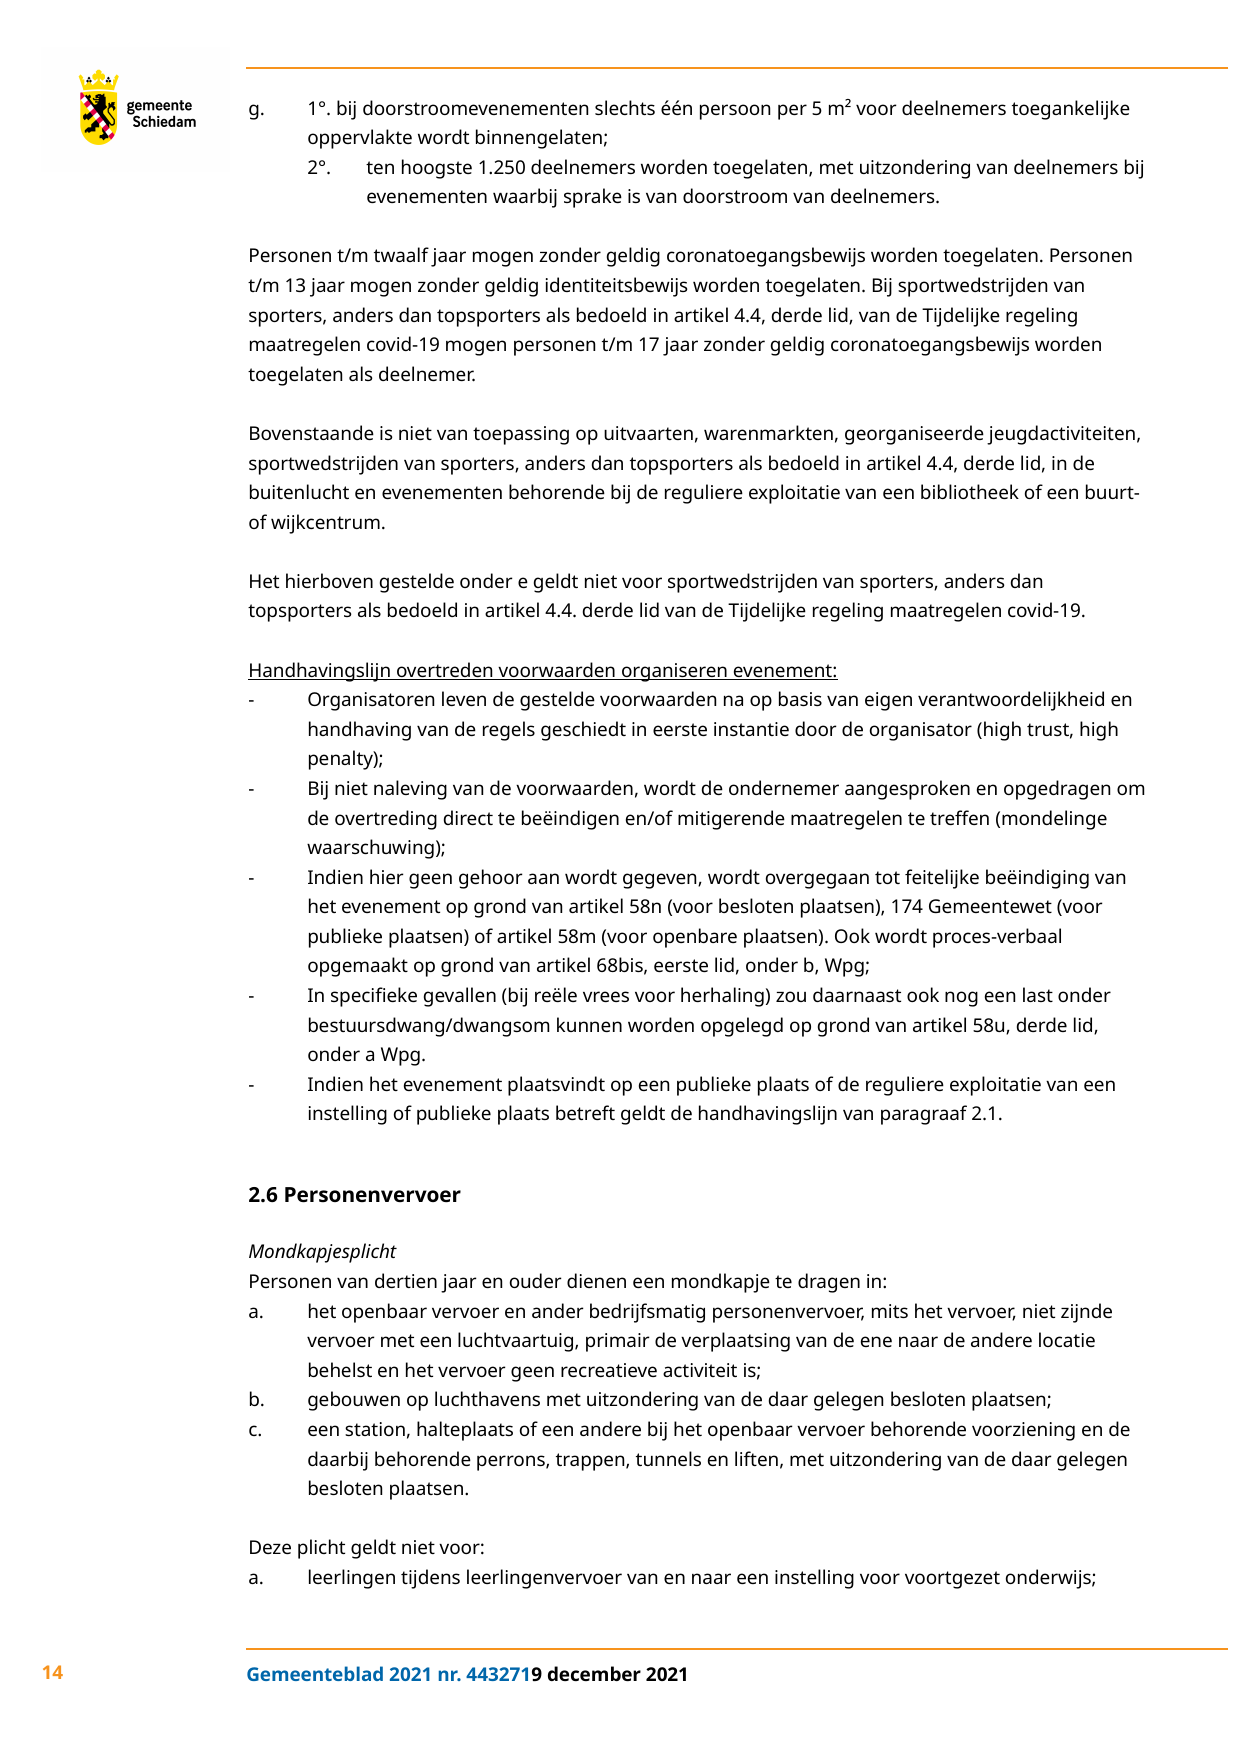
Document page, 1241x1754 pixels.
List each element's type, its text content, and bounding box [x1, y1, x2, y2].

picture [41, 47, 231, 172]
list leerlingen tijdens leerlingenvervoer van en naar een instelling voor voortgezet onderwijs; [248, 1564, 1152, 1590]
list 1°. bij doorstroomevenementen slechts één persoon per 5 m² voor deelnemers toegankelijke oppervlakte wordt binnengelaten; [248, 95, 1152, 150]
list ten hoogste 1.250 deelnemers worden toegelaten, met uitzondering van deelnemers bij evenementen waarbij sprake is van doorstroom van deelnemers. [307, 154, 1152, 209]
list Indien hier geen gehoor aan wordt gegeven, wordt overgegaan tot feitelijke beëindiging van het evenement op grond van artikel 58n (voor besloten plaatsen), 174 Gemeentewet (voor publieke plaatsen) of artikel 58m (voor openbare plaatsen). Ook wordt proces-verbaal opgemaakt op grond van artikel 68bis, eerste lid, onder b, Wpg; [248, 864, 1152, 978]
text Mondkapjesplicht [248, 1239, 1152, 1264]
list een station, halteplaats of een andere bij het openbaar vervoer behorende voorziening en de daarbij behorende perrons, trappen, tunnels en liften, met uitzondering van de daar gelegen besloten plaatsen. [248, 1416, 1152, 1501]
list Bij niet naleving van de voorwaarden, wordt de ondernemer aangesproken en opgedragen om de overtreding direct te beëindigen en/of mitigerende maatregelen te treffen (mondelinge waarschuwing); [248, 775, 1152, 860]
list Indien het evenement plaatsvindt op een publieke plaats of de reguliere exploitatie van een instelling of publieke plaats betreft geldt de handhavingslijn van paragraaf 2.1. [248, 1071, 1152, 1126]
list het openbaar vervoer en ander bedrijfsmatig personenvervoer, mits het vervoer, niet zijnde vervoer met een luchtvaartuig, primair de verplaatsing van de ene naar de andere locatie behelst en het vervoer geen recreatieve activiteit is; [248, 1298, 1152, 1383]
text Het hierboven gestelde onder e geldt niet voor sportwedstrijden van sporters, anders dan topsporters als bedoeld in artikel 4.4. derde lid van de Tijdelijke regeling maatregelen covid-19. [248, 568, 1152, 623]
text Deze plicht geldt niet voor: [248, 1534, 1152, 1560]
list Organisatoren leven de gestelde voorwaarden na op basis van eigen verantwoordelijkheid en handhaving van de regels geschiedt in eerste instantie door de organisator (high trust, high penalty); [248, 686, 1152, 771]
text Personen t/m twaalf jaar mogen zonder geldig coronatoegangsbewijs worden toegelaten. Personen t/m 13 jaar mogen zonder geldig identiteitsbewijs worden toegelaten. Bij sportwedstrijden van sporters, anders dan topsporters als bedoeld in artikel 4.4, derde lid, van de Tijdelijke regeling maatregelen covid-19 mogen personen t/m 17 jaar zonder geldig coronatoegangsbewijs worden toegelaten als deelnemer. [248, 243, 1152, 387]
text Personen van dertien jaar en ouder dienen een mondkapje te dragen in: [248, 1268, 1152, 1294]
text Bovenstaande is niet van toepassing op uitvaarten, warenmarkten, georganiseerde jeugdactiviteiten, sportwedstrijden van sporters, anders dan topsporters als bedoeld in artikel 4.4, derde lid, in de buitenlucht en evenementen behorende bij de reguliere exploitatie van een bibliotheek of een buurt- of wijkcentrum. [248, 420, 1152, 535]
text 2.6 Personenvervoer [248, 1181, 1152, 1209]
list In specifieke gevallen (bij reële vrees voor herhaling) zou daarnaast ook nog een last onder bestuursdwang/dwangsom kunnen worden opgelegd op grond van artikel 58u, derde lid, onder a Wpg. [248, 982, 1152, 1067]
text Handhavingslijn overtreden voorwaarden organiseren evenement: [248, 657, 1152, 683]
list gebouwen op luchthavens met uitzondering van de daar gelegen besloten plaatsen; [248, 1387, 1152, 1412]
